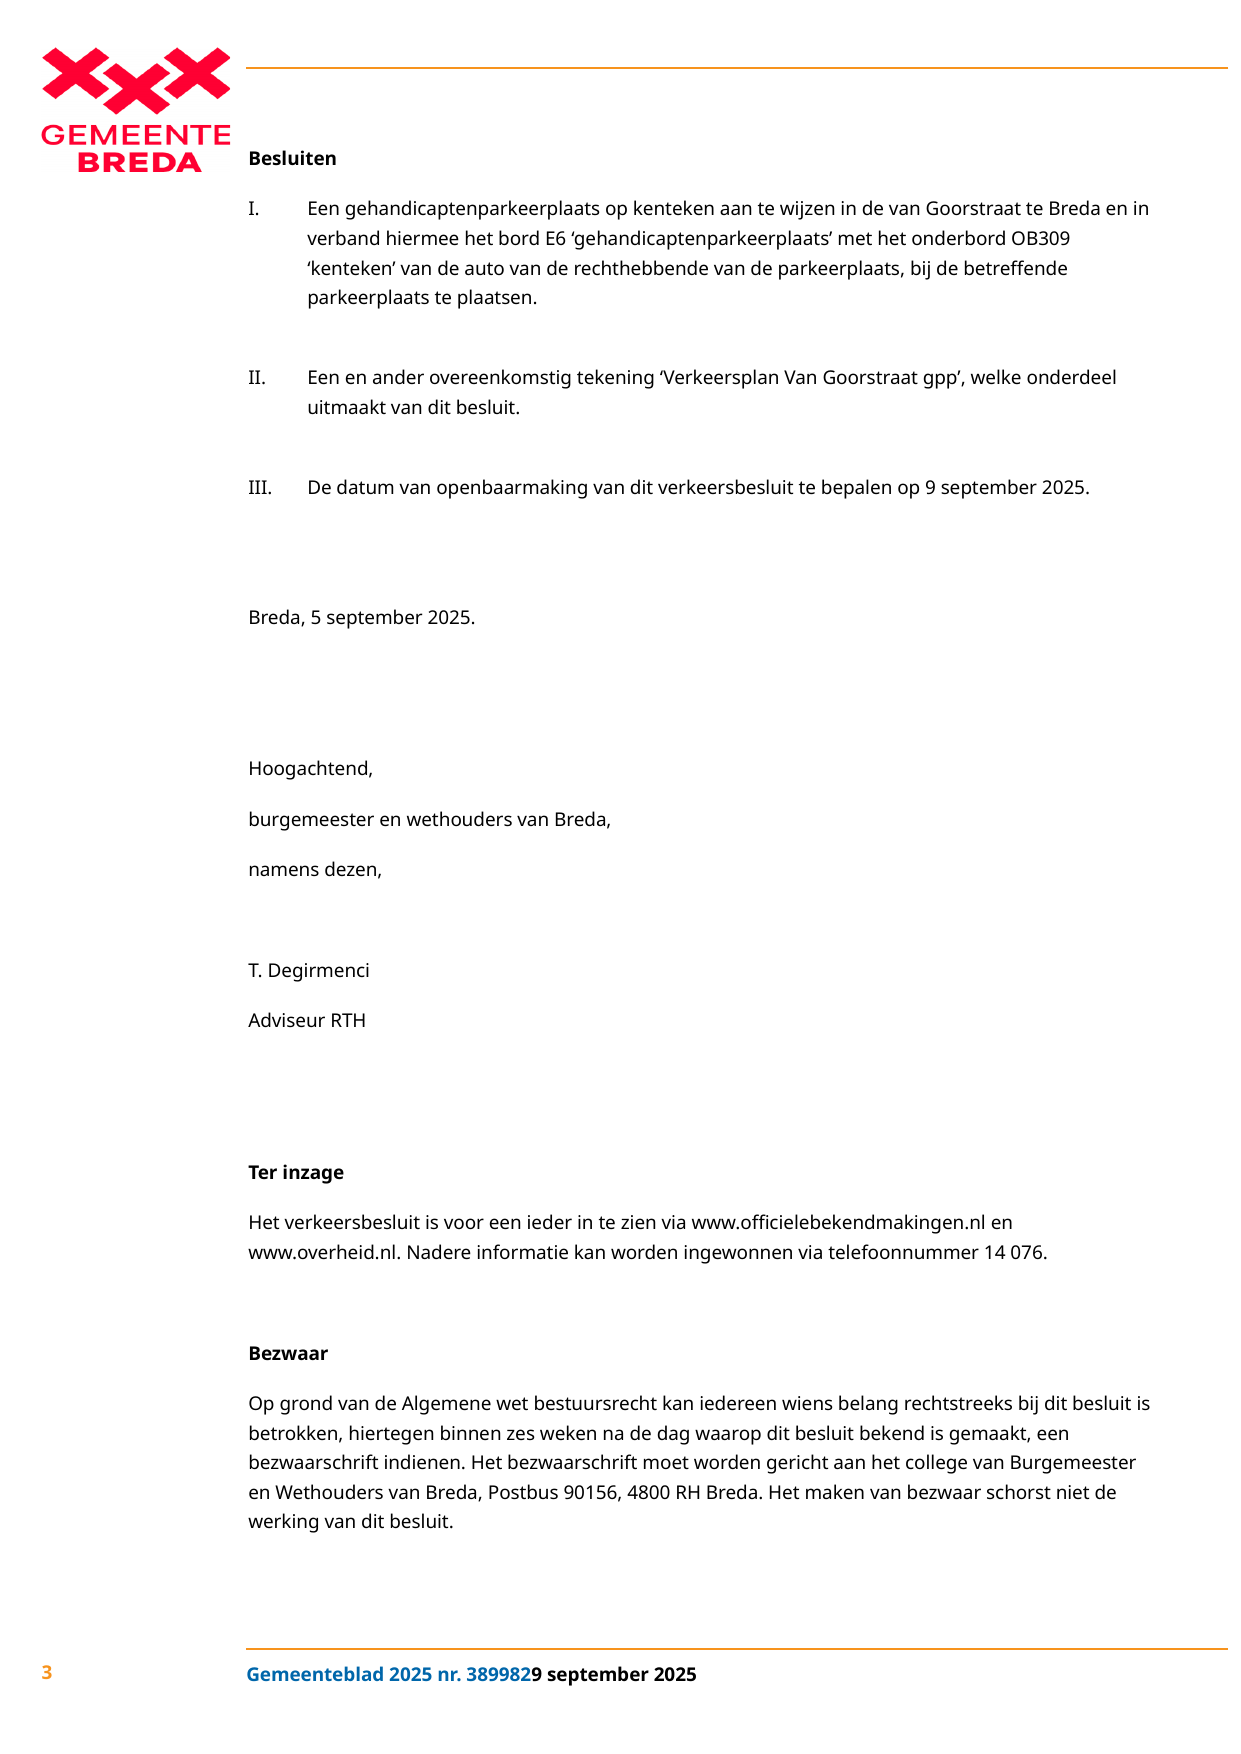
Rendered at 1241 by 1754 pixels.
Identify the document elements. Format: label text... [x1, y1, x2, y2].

text Adviseur RTH [248, 1008, 1152, 1033]
text T. Degirmenci [248, 957, 1152, 983]
picture [41, 47, 231, 172]
text Ter inzage [248, 1159, 1152, 1185]
text Op grond van de Algemene wet bestuursrecht kan iedereen wiens belang rechtstreeks bij dit besluit is betrokken, hiertegen binnen zes weken na de dag waarop dit besluit bekend is gemaakt, een bezwaarschrift indienen. Het bezwaarschrift moet worden gericht aan het college van Burgemeester en Wethouders van Breda, Postbus 90156, 4800 RH Breda. Het maken van bezwaar schorst niet de werking van dit besluit. [248, 1390, 1152, 1534]
text Hoogachtend, [248, 756, 1152, 781]
list Een en ander overeenkomstig tekening ‘Verkeersplan Van Goorstraat gpp’, welke onderdeel uitmaakt van dit besluit. [248, 364, 1152, 420]
text Het verkeersbesluit is voor een ieder in te zien via www.officielebekendmakingen.nl en www.overheid.nl. Nadere informatie kan worden ingewonnen via telefoonnummer 14 076. [248, 1209, 1152, 1265]
text Bezwaar [248, 1340, 1152, 1366]
text burgemeester en wethouders van Breda, [248, 806, 1152, 832]
text namens dezen, [248, 856, 1152, 882]
list Een gehandicaptenparkeerplaats op kenteken aan te wijzen in de van Goorstraat te Breda en in verband hiermee het bord E6 ‘gehandicaptenparkeerplaats’ met het onderbord OB309 ‘kenteken’ van de auto van de rechthebbende van de parkeerplaats, bij de betreffende parkeerplaats te plaatsen. [248, 196, 1152, 310]
list De datum van openbaarmaking van dit verkeersbesluit te bepalen op 9 september 2025. [248, 474, 1152, 500]
text Besluiten [248, 145, 1152, 171]
text Breda, 5 september 2025. [248, 604, 1152, 630]
